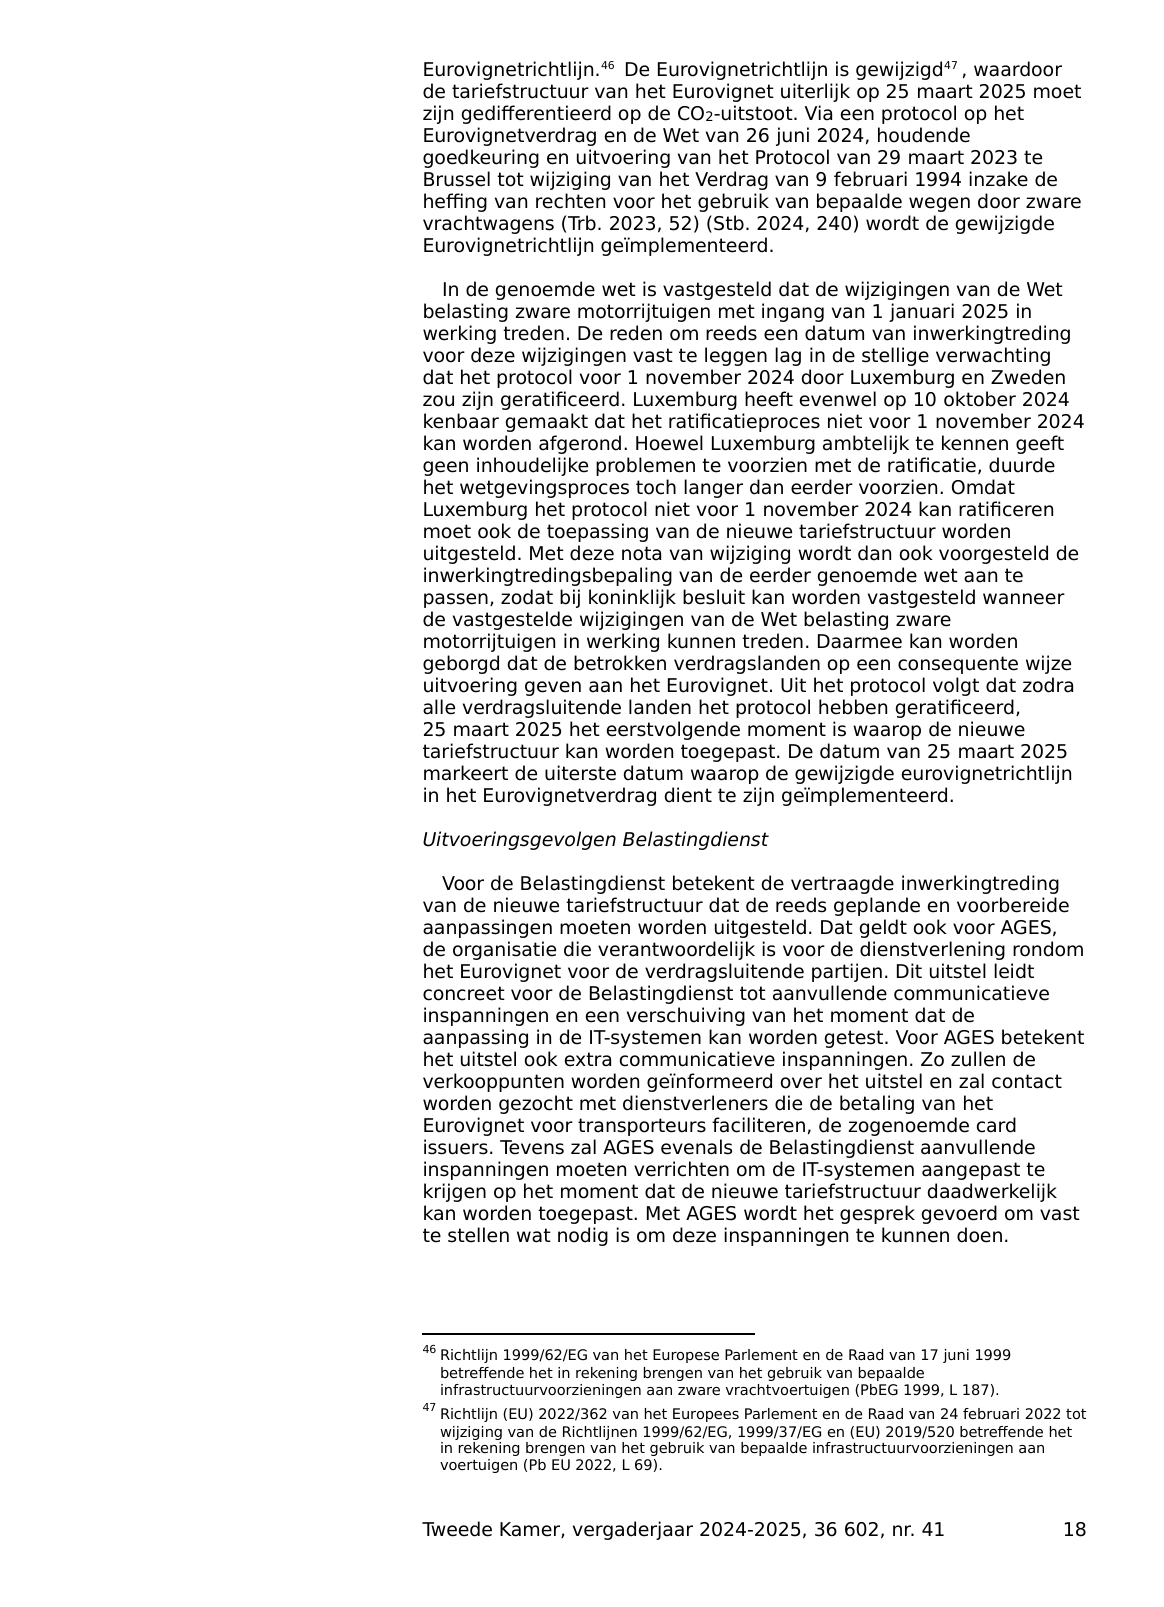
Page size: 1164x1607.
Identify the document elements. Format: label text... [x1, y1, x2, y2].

text Richtlijn (EU) 2022/362 van het Europees Parlement en de Raad van 24 februari 2022 tot wijziging van de Richtlijnen 1999/62/EG, 1999/37/EG en (EU) 2019/520 betreffende het in rekening brengen van het gebruik van bepaalde infrastructuurvoorzieningen aan voertuigen (Pb EU 2022, L 69). [422, 1402, 1087, 1474]
text In de genoemde wet is vastgesteld dat de wijzigingen van de Wet belasting zware motorrijtuigen met ingang van 1 januari 2025 in werking treden. De reden om reeds een datum van inwerkingtreding voor deze wijzigingen vast te leggen lag in de stellige verwachting dat het protocol voor 1 november 2024 door Luxemburg en Zweden zou zijn geratificeerd. Luxemburg heeft evenwel op 10 oktober 2024 kenbaar gemaakt dat het ratificatieproces niet voor 1 november 2024 kan worden afgerond. Hoewel Luxemburg ambtelijk te kennen geeft geen inhoudelijke problemen te voorzien met de ratificatie, duurde het wetgevingsproces toch langer dan eerder voorzien. Omdat Luxemburg het protocol niet voor 1 november 2024 kan ratificeren moet ook de toepassing van de nieuwe tariefstructuur worden uitgesteld. Met deze nota van wijziging wordt dan ook voorgesteld de inwerkingtredingsbepaling van de eerder genoemde wet aan te passen, zodat bij koninklijk besluit kan worden vastgesteld wanneer de vastgestelde wijzigingen van de Wet belasting zware motorrijtuigen in werking kunnen treden. Daarmee kan worden geborgd dat de betrokken verdragslanden op een consequente wijze uitvoering geven aan het Eurovignet. Uit het protocol volgt dat zodra alle verdragsluitende landen het protocol hebben geratificeerd, 25 maart 2025 het eerstvolgende moment is waarop de nieuwe tariefstructuur kan worden toegepast. De datum van 25 maart 2025 markeert de uiterste datum waarop de gewijzigde eurovignetrichtlijn in het Eurovignetverdrag dient te zijn geïmplementeerd. [422, 279, 1087, 807]
text Voor de Belastingdienst betekent de vertraagde inwerkingtreding van de nieuwe tariefstructuur dat de reeds geplande en voorbereide aanpassingen moeten worden uitgesteld. Dat geldt ook voor AGES, de organisatie die verantwoordelijk is voor de dienstverlening rondom het Eurovignet voor de verdragsluitende partijen. Dit uitstel leidt concreet voor de Belastingdienst tot aanvullende communicatieve inspanningen en een verschuiving van het moment dat de aanpassing in de IT-systemen kan worden getest. Voor AGES betekent het uitstel ook extra communicatieve inspanningen. Zo zullen de verkooppunten worden geïnformeerd over het uitstel en zal contact worden gezocht met dienstverleners die de betaling van het Eurovignet voor transporteurs faciliteren, de zogenoemde card issuers. Tevens zal AGES evenals de Belastingdienst aanvullende inspanningen moeten verrichten om de IT-systemen aangepast te krijgen op het moment dat de nieuwe tariefstructuur daadwerkelijk kan worden toegepast. Met AGES wordt het gesprek gevoerd om vast te stellen wat nodig is om deze inspanningen te kunnen doen. [422, 873, 1087, 1247]
text Richtlijn 1999/62/EG van het Europese Parlement en de Raad van 17 juni 1999 betreffende het in rekening brengen van het gebruik van bepaalde infrastructuurvoorzieningen aan zware vrachtvoertuigen (PbEG 1999, L 187). [422, 1343, 1087, 1399]
text Eurovignetrichtlijn. De Eurovignetrichtlijn is gewijzigd, waardoor de tariefstructuur van het Eurovignet uiterlijk op 25 maart 2025 moet zijn gedifferentieerd op de CO2-uitstoot. Via een protocol op het Eurovignetverdrag en de Wet van 26 juni 2024, houdende goedkeuring en uitvoering van het Protocol van 29 maart 2023 te Brussel tot wijziging van het Verdrag van 9 februari 1994 inzake de heffing van rechten voor het gebruik van bepaalde wegen door zware vrachtwagens (Trb. 2023, 52) (Stb. 2024, 240) wordt de gewijzigde Eurovignetrichtlijn geïmplementeerd. [422, 59, 1087, 257]
subtitle Uitvoeringsgevolgen Belastingdienst [422, 829, 1087, 851]
